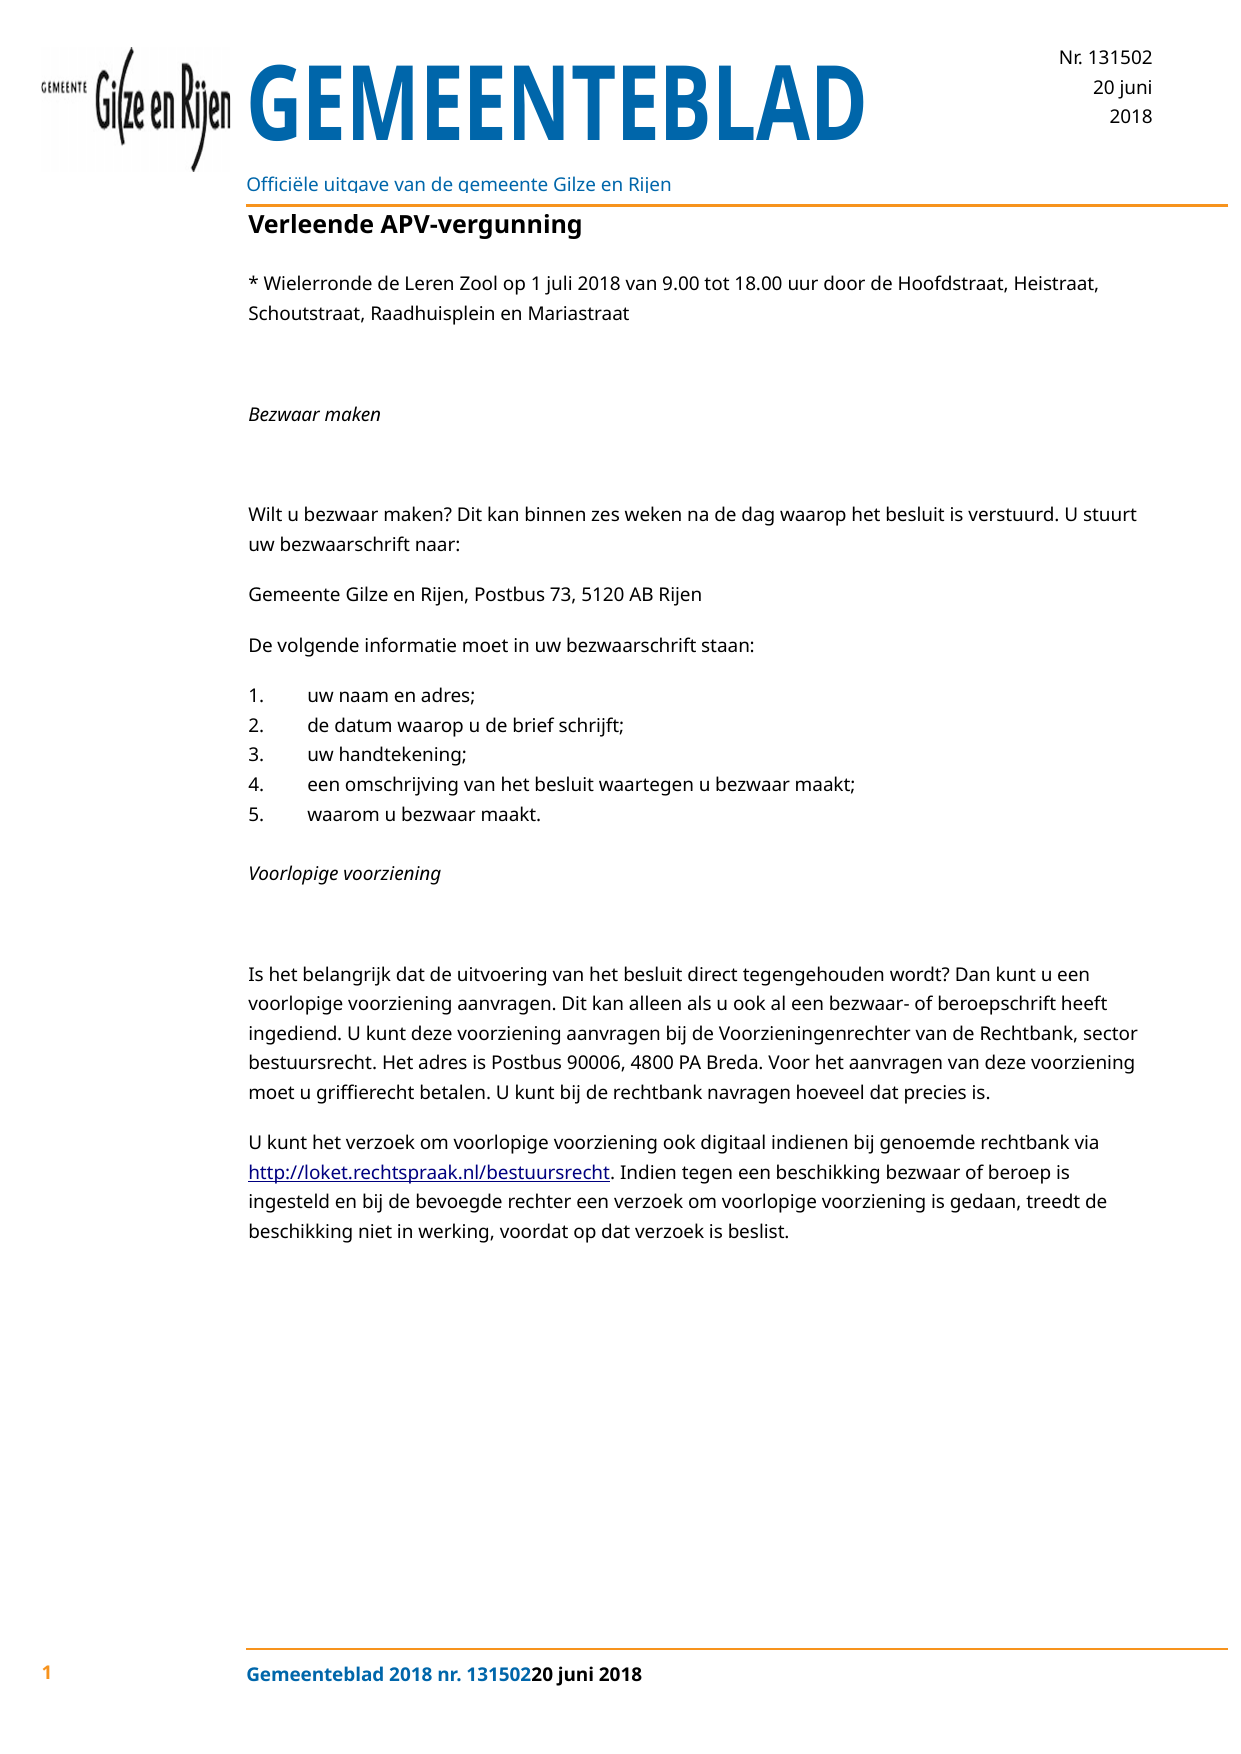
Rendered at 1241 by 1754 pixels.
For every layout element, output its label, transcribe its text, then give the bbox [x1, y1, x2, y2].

list uw naam en adres; [248, 682, 1152, 708]
text Verleende APV-vergunning [248, 207, 1152, 241]
list waarom u bezwaar maakt. [248, 801, 1152, 826]
text U kunt het verzoek om voorlopige voorziening ook digitaal indienen bij genoemde rechtbank via http://loket.rechtspraak.nl/bestuursrecht. Indien tegen een beschikking bezwaar of beroep is ingesteld en bij de bevoegde rechter een verzoek om voorlopige voorziening is gedaan, treedt de beschikking niet in werking, voordat op dat verzoek is beslist. [248, 1129, 1152, 1244]
text Voorlopige voorziening [248, 860, 1152, 886]
text De volgende informatie moet in uw bezwaarschrift staan: [248, 632, 1152, 658]
text Is het belangrijk dat de uitvoering van het besluit direct tegengehouden wordt? Dan kunt u een voorlopige voorziening aanvragen. Dit kan alleen als u ook al een bezwaar- of beroepschrift heeft ingediend. U kunt deze voorziening aanvragen bij de Voorzieningenrechter van de Rechtbank, sector bestuursrecht. Het adres is Postbus 90006, 4800 PA Breda. Voor het aanvragen van deze voorziening moet u griffierecht betalen. U kunt bij de rechtbank navragen hoeveel dat precies is. [248, 961, 1152, 1105]
text Gemeente Gilze en Rijen, Postbus 73, 5120 AB Rijen [248, 582, 1152, 607]
list een omschrijving van het besluit waartegen u bezwaar maakt; [248, 771, 1152, 797]
text * Wielerronde de Leren Zool op 1 juli 2018 van 9.00 tot 18.00 uur door de Hoofdstraat, Heistraat, Schoutstraat, Raadhuisplein en Mariastraat [248, 270, 1152, 326]
text Bezwaar maken [248, 401, 1152, 426]
picture [41, 47, 231, 172]
list uw handtekening; [248, 742, 1152, 767]
list de datum waarop u de brief schrijft; [248, 712, 1152, 738]
text Wilt u bezwaar maken? Dit kan binnen zes weken na de dag waarop het besluit is verstuurd. U stuurt uw bezwaarschrift naar: [248, 502, 1152, 557]
